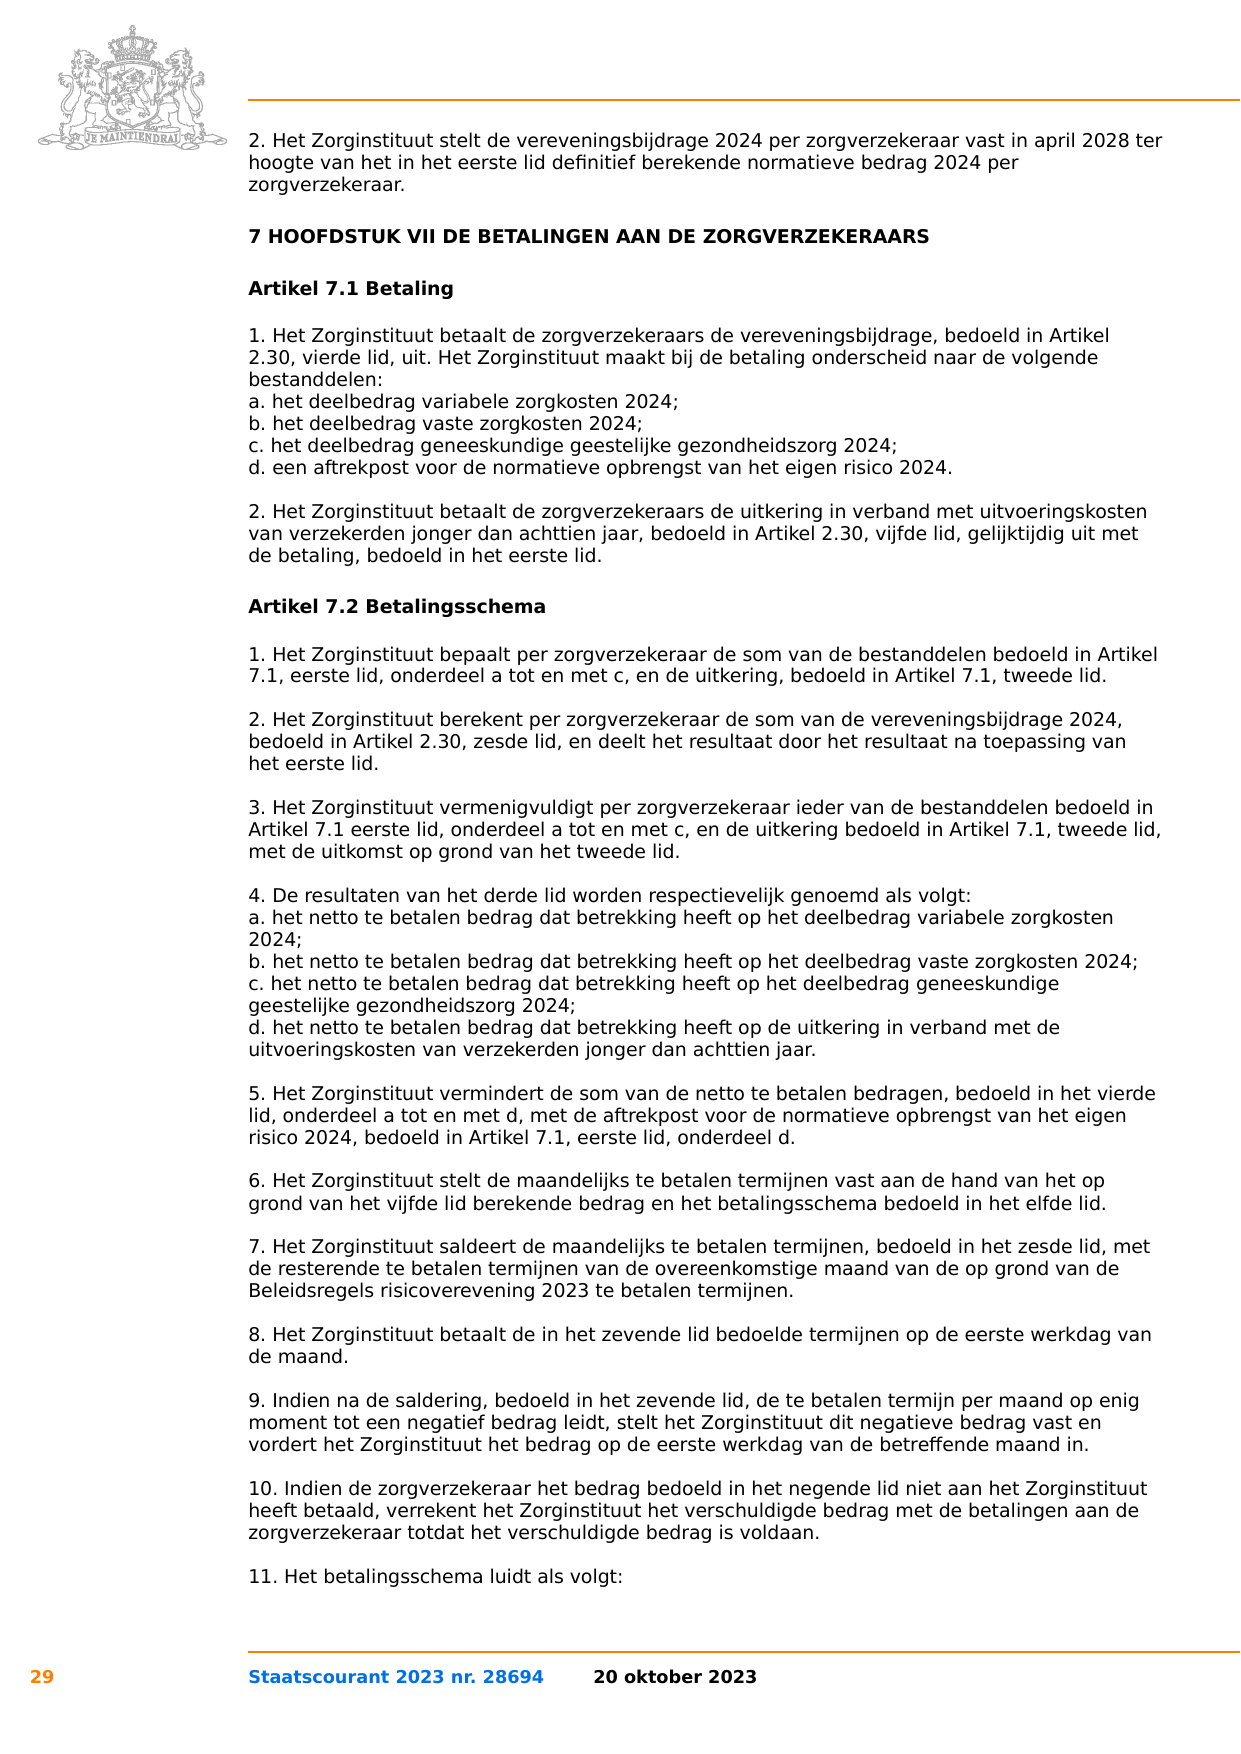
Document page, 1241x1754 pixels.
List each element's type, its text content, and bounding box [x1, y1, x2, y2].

text 9. Indien na de saldering, bedoeld in het zevende lid, de te betalen termijn per maand op enig moment tot een negatief bedrag leidt, stelt het Zorginstituut dit negatieve bedrag vast en vordert het Zorginstituut het bedrag op de eerste werkdag van de betreffende maand in. [248, 1390, 1163, 1456]
text a. het deelbedrag variabele zorgkosten 2024; [248, 391, 1163, 413]
text 2. Het Zorginstituut berekent per zorgverzekeraar de som van de vereveningsbijdrage 2024, bedoeld in Artikel 2.30, zesde lid, en deelt het resultaat door het resultaat na toepassing van het eerste lid. [248, 709, 1163, 775]
text 10. Indien de zorgverzekeraar het bedrag bedoeld in het negende lid niet aan het Zorginstituut heeft betaald, verrekent het Zorginstituut het verschuldigde bedrag met de betalingen aan de zorgverzekeraar totdat het verschuldigde bedrag is voldaan. [248, 1478, 1163, 1544]
picture [38, 25, 227, 150]
text 11. Het betalingsschema luidt als volgt: [248, 1566, 1163, 1587]
text c. het netto te betalen bedrag dat betrekking heeft op het deelbedrag geneeskundige geestelijke gezondheidszorg 2024; [248, 973, 1163, 1017]
subtitle 7 HOOFDSTUK VII DE BETALINGEN AAN DE ZORGVERZEKERAARS [248, 226, 1163, 248]
text 8. Het Zorginstituut betaalt de in het zevende lid bedoelde termijnen op de eerste werkdag van de maand. [248, 1324, 1163, 1368]
text 7. Het Zorginstituut saldeert de maandelijks te betalen termijnen, bedoeld in het zesde lid, met de resterende te betalen termijnen van de overeenkomstige maand van de op grond van de Beleidsregels risicoverevening 2023 te betalen termijnen. [248, 1236, 1163, 1302]
text d. een aftrekpost voor de normatieve opbrengst van het eigen risico 2024. [248, 457, 1163, 479]
text b. het netto te betalen bedrag dat betrekking heeft op het deelbedrag vaste zorgkosten 2024; [248, 951, 1163, 973]
subtitle Artikel 7.2 Betalingsschema [248, 596, 1163, 618]
text 1. Het Zorginstituut betaalt de zorgverzekeraars de vereveningsbijdrage, bedoeld in Artikel 2.30, vierde lid, uit. Het Zorginstituut maakt bij de betaling onderscheid naar de volgende bestanddelen: [248, 325, 1163, 391]
text 4. De resultaten van het derde lid worden respectievelijk genoemd als volgt: [248, 885, 1163, 907]
text d. het netto te betalen bedrag dat betrekking heeft op de uitkering in verband met de uitvoeringskosten van verzekerden jonger dan achttien jaar. [248, 1017, 1163, 1061]
subtitle Artikel 7.1 Betaling [248, 278, 1163, 300]
text c. het deelbedrag geneeskundige geestelijke gezondheidszorg 2024; [248, 435, 1163, 457]
text 6. Het Zorginstituut stelt de maandelijks te betalen termijnen vast aan de hand van het op grond van het vijfde lid berekende bedrag en het betalingsschema bedoeld in het elfde lid. [248, 1170, 1163, 1214]
text 2. Het Zorginstituut stelt de vereveningsbijdrage 2024 per zorgverzekeraar vast in april 2028 ter hoogte van het in het eerste lid definitief berekende normatieve bedrag 2024 per zorgverzekeraar. [248, 130, 1163, 196]
text 2. Het Zorginstituut betaalt de zorgverzekeraars de uitkering in verband met uitvoeringskosten van verzekerden jonger dan achttien jaar, bedoeld in Artikel 2.30, vijfde lid, gelijktijdig uit met de betaling, bedoeld in het eerste lid. [248, 501, 1163, 566]
text a. het netto te betalen bedrag dat betrekking heeft op het deelbedrag variabele zorgkosten 2024; [248, 907, 1163, 951]
text 5. Het Zorginstituut vermindert de som van de netto te betalen bedragen, bedoeld in het vierde lid, onderdeel a tot en met d, met de aftrekpost voor de normatieve opbrengst van het eigen risico 2024, bedoeld in Artikel 7.1, eerste lid, onderdeel d. [248, 1083, 1163, 1148]
text 1. Het Zorginstituut bepaalt per zorgverzekeraar de som van de bestanddelen bedoeld in Artikel 7.1, eerste lid, onderdeel a tot en met c, en de uitkering, bedoeld in Artikel 7.1, tweede lid. [248, 643, 1163, 687]
text b. het deelbedrag vaste zorgkosten 2024; [248, 413, 1163, 435]
text 3. Het Zorginstituut vermenigvuldigt per zorgverzekeraar ieder van de bestanddelen bedoeld in Artikel 7.1 eerste lid, onderdeel a tot en met c, en de uitkering bedoeld in Artikel 7.1, tweede lid, met de uitkomst op grond van het tweede lid. [248, 797, 1163, 863]
